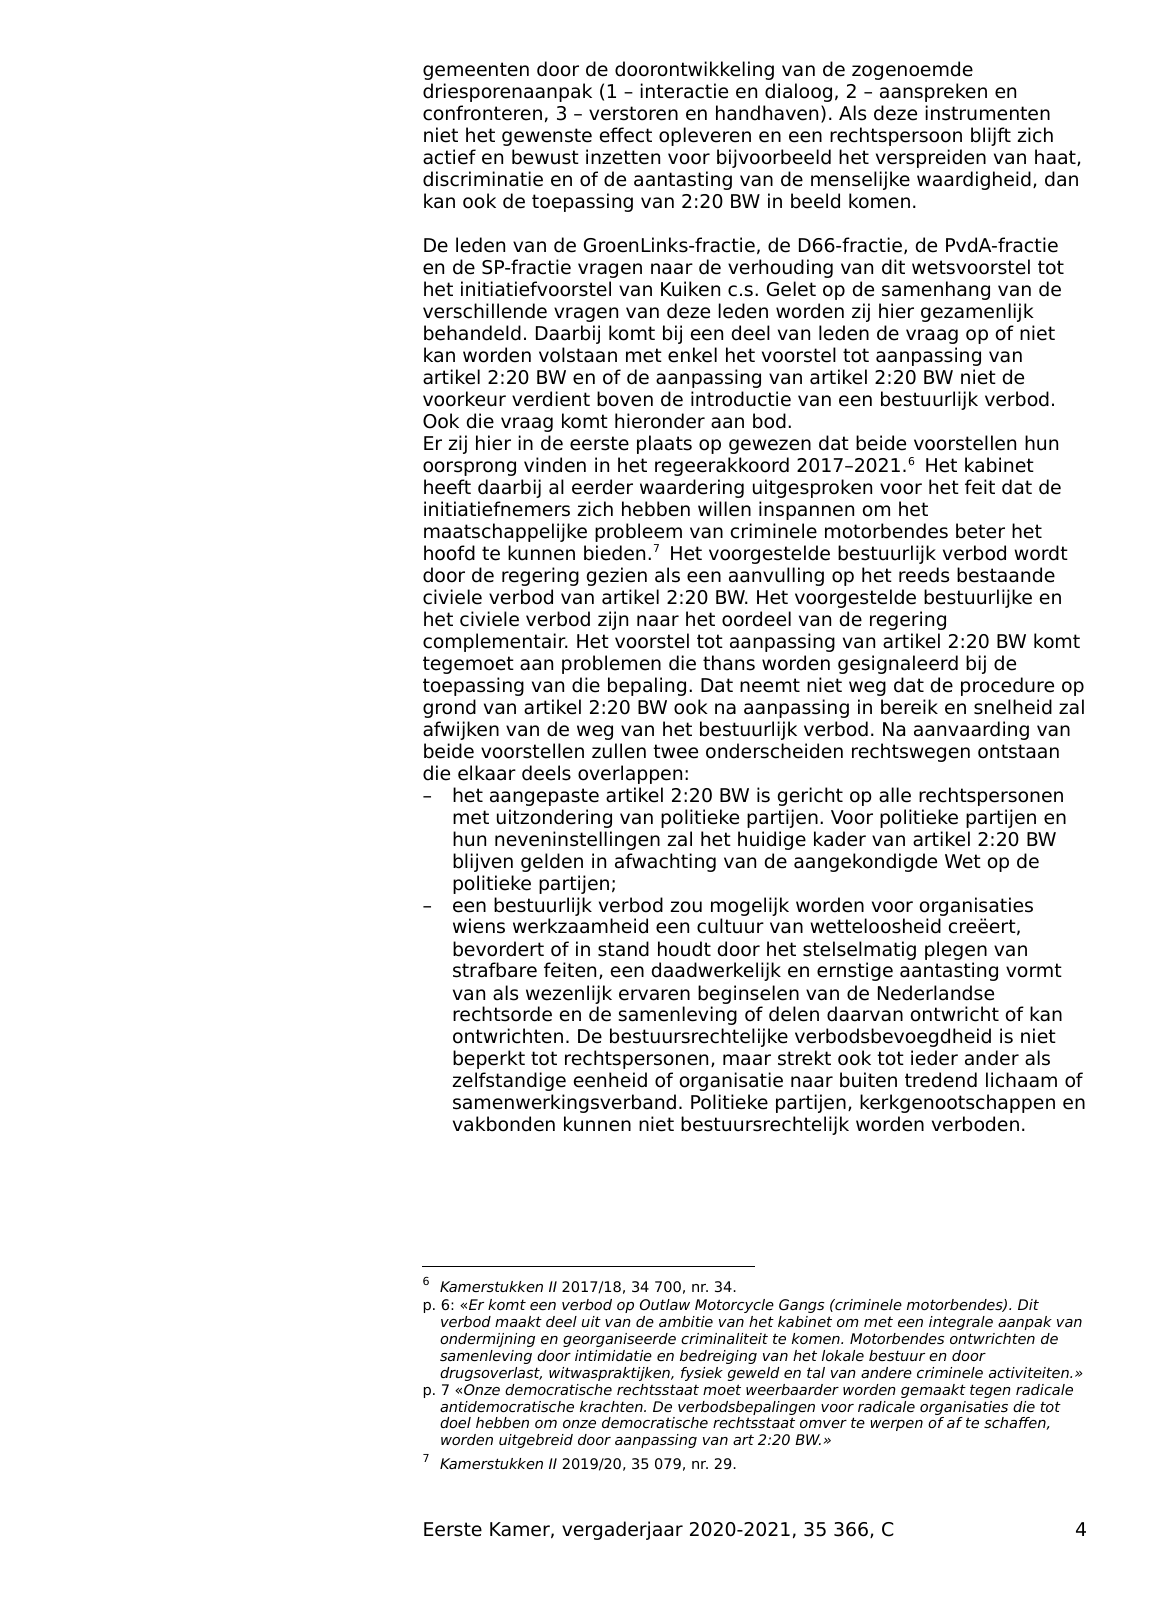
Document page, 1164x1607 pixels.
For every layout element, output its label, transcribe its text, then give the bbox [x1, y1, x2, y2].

text p. 7 «Onze democratische rechtsstaat moet weerbaarder worden gemaakt tegen radicale antidemocratische krachten. De verbodsbepalingen voor radicale organisaties die tot doel hebben om onze democratische rechtsstaat omver te werpen of af te schaffen, worden uitgebreid door aanpassing van art 2:20 BW.» [422, 1382, 1087, 1449]
text Kamerstukken II 2019/20, 35 079, nr. 29. [422, 1452, 1087, 1474]
text gemeenten door de doorontwikkeling van de zogenoemde driesporenaanpak (1 – interactie en dialoog, 2 – aanspreken en confronteren, 3 – verstoren en handhaven). Als deze instrumenten niet het gewenste effect opleveren en een rechtspersoon blijft zich actief en bewust inzetten voor bijvoorbeeld het verspreiden van haat, discriminatie en of de aantasting van de menselijke waardigheid, dan kan ook de toepassing van 2:20 BW in beeld komen. [422, 59, 1087, 213]
text De leden van de GroenLinks-fractie, de D66-fractie, de PvdA-fractie en de SP-fractie vragen naar de verhouding van dit wetsvoorstel tot het initiatiefvoorstel van Kuiken c.s. Gelet op de samenhang van de verschillende vragen van deze leden worden zij hier gezamenlijk behandeld. Daarbij komt bij een deel van leden de vraag op of niet kan worden volstaan met enkel het voorstel tot aanpassing van artikel 2:20 BW en of de aanpassing van artikel 2:20 BW niet de voorkeur verdient boven de introductie van een bestuurlijk verbod. Ook die vraag komt hieronder aan bod. [422, 235, 1087, 433]
text p. 6: «Er komt een verbod op Outlaw Motorcycle Gangs (criminele motorbendes). Dit verbod maakt deel uit van de ambitie van het kabinet om met een integrale aanpak van ondermijning en georganiseerde criminaliteit te komen. Motorbendes ontwrichten de samenleving door intimidatie en bedreiging van het lokale bestuur en door drugsoverlast, witwaspraktijken, fysiek geweld en tal van andere criminele activiteiten.» [422, 1297, 1087, 1382]
text Er zij hier in de eerste plaats op gewezen dat beide voorstellen hun oorsprong vinden in het regeerakkoord 2017–2021. Het kabinet heeft daarbij al eerder waardering uitgesproken voor het feit dat de initiatiefnemers zich hebben willen inspannen om het maatschappelijke probleem van criminele motorbendes beter het hoofd te kunnen bieden. Het voorgestelde bestuurlijk verbod wordt door de regering gezien als een aanvulling op het reeds bestaande civiele verbod van artikel 2:20 BW. Het voorgestelde bestuurlijke en het civiele verbod zijn naar het oordeel van de regering complementair. Het voorstel tot aanpassing van artikel 2:20 BW komt tegemoet aan problemen die thans worden gesignaleerd bij de toepassing van die bepaling. Dat neemt niet weg dat de procedure op grond van artikel 2:20 BW ook na aanpassing in bereik en snelheid zal afwijken van de weg van het bestuurlijk verbod. Na aanvaarding van beide voorstellen zullen twee onderscheiden rechtswegen ontstaan die elkaar deels overlappen: [422, 433, 1087, 784]
text – het aangepaste artikel 2:20 BW is gericht op alle rechtspersonen met uitzondering van politieke partijen. Voor politieke partijen en hun neveninstellingen zal het huidige kader van artikel 2:20 BW blijven gelden in afwachting van de aangekondigde Wet op de politieke partijen; [422, 784, 1087, 894]
text Kamerstukken II 2017/18, 34 700, nr. 34. [422, 1275, 1087, 1297]
text – een bestuurlijk verbod zou mogelijk worden voor organisaties wiens werkzaamheid een cultuur van wetteloosheid creëert, bevordert of in stand houdt door het stelselmatig plegen van strafbare feiten, een daadwerkelijk en ernstige aantasting vormt van als wezenlijk ervaren beginselen van de Nederlandse rechtsorde en de samenleving of delen daarvan ontwricht of kan ontwrichten. De bestuursrechtelijke verbodsbevoegdheid is niet beperkt tot rechtspersonen, maar strekt ook tot ieder ander als zelfstandige eenheid of organisatie naar buiten tredend lichaam of samenwerkingsverband. Politieke partijen, kerkgenootschappen en vakbonden kunnen niet bestuursrechtelijk worden verboden. [422, 894, 1087, 1136]
